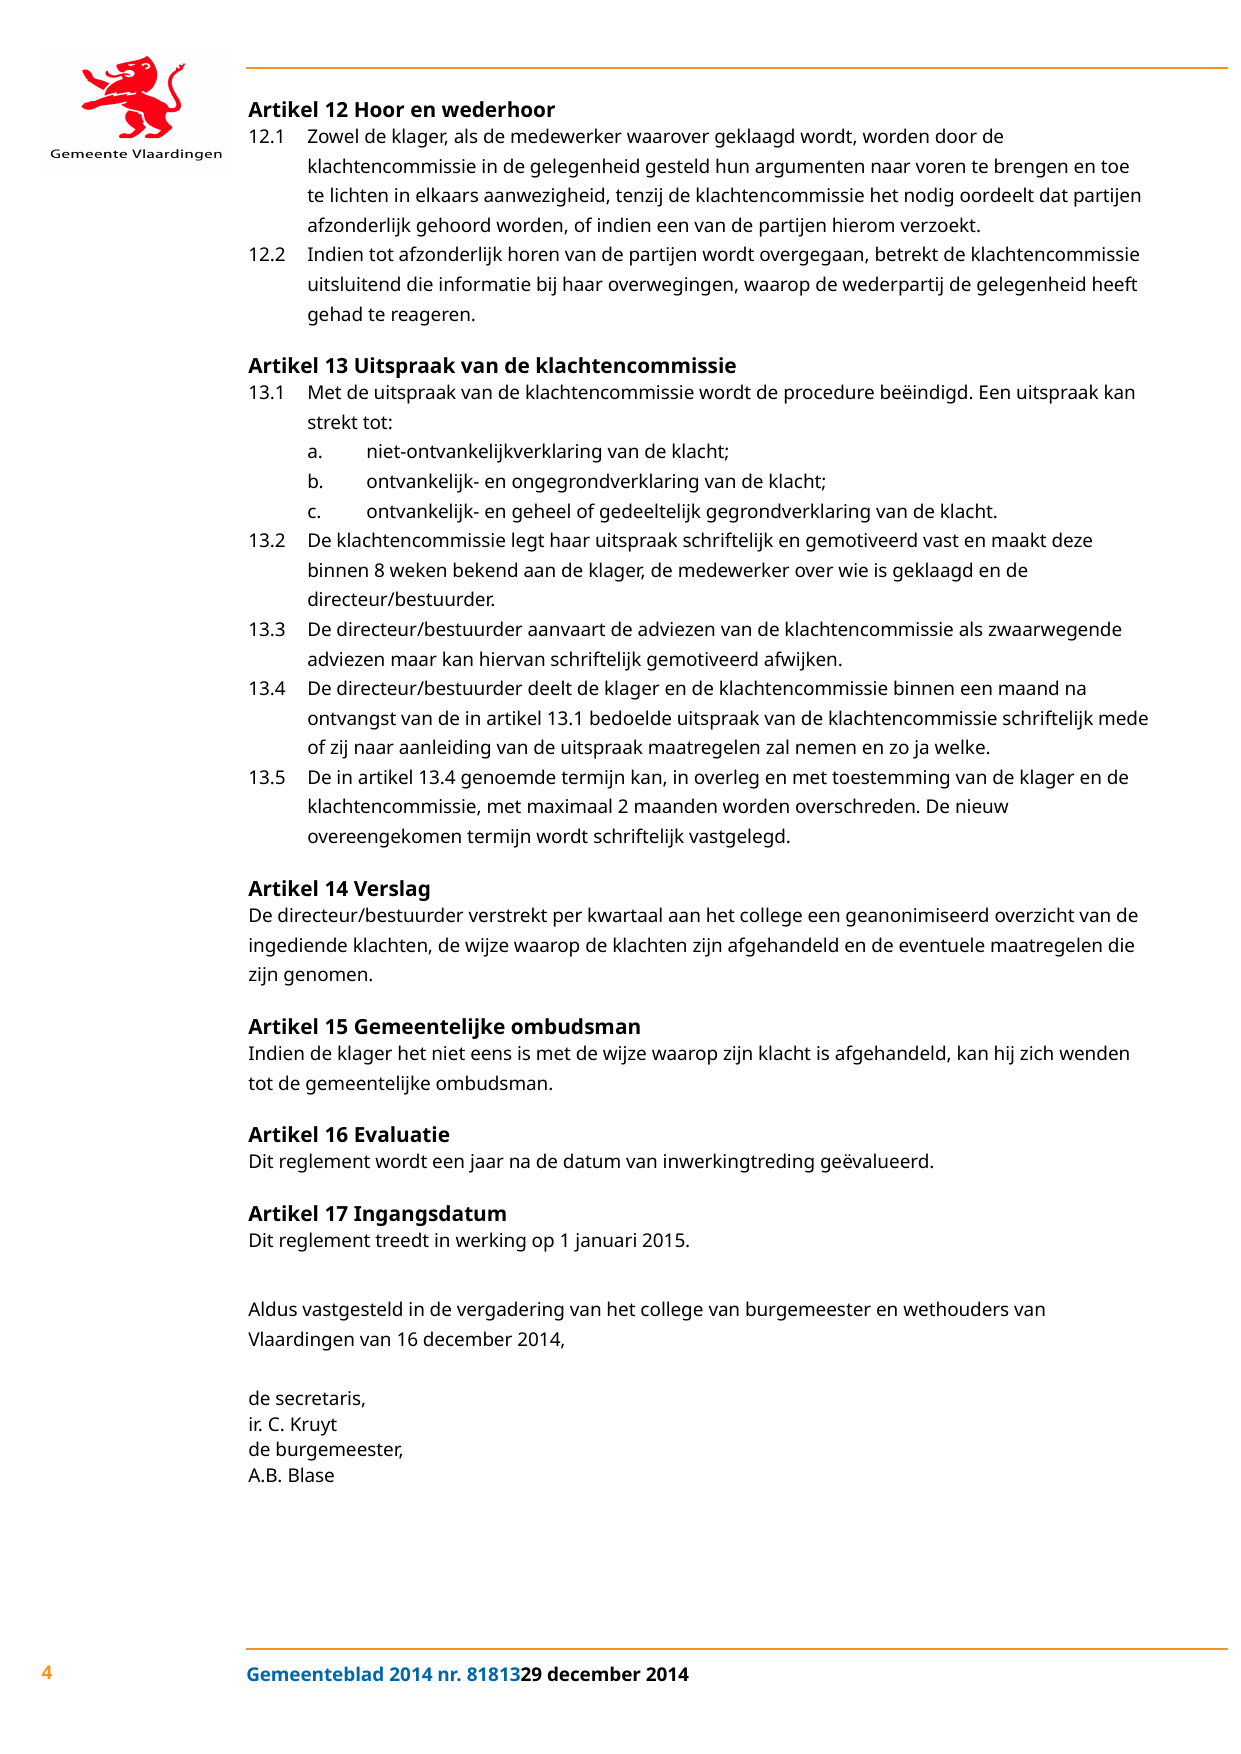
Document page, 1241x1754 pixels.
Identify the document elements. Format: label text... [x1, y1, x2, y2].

text De directeur/bestuurder verstrekt per kwartaal aan het college een geanonimiseerd overzicht van de ingediende klachten, de wijze waarop de klachten zijn afgehandeld en de eventuele maatregelen die zijn genomen. [248, 902, 1152, 987]
text Artikel 13 Uitspraak van de klachtencommissie [248, 351, 1152, 379]
picture [41, 47, 231, 172]
list De in artikel 13.4 genoemde termijn kan, in overleg en met toestemming van de klager en de klachtencommissie, met maximaal 2 maanden worden overschreden. De nieuw overeengekomen termijn wordt schriftelijk vastgelegd. [248, 764, 1152, 849]
list Zowel de klager, als de medewerker waarover geklaagd wordt, worden door de klachtencommissie in de gelegenheid gesteld hun argumenten naar voren te brengen en toe te lichten in elkaars aanwezigheid, tenzij de klachtencommissie het nodig oordeelt dat partijen afzonderlijk gehoord worden, of indien een van de partijen hierom verzoekt. [248, 123, 1152, 238]
list ontvankelijk- en ongegrondverklaring van de klacht; [307, 468, 1152, 494]
list niet-ontvankelijkverklaring van de klacht; [307, 439, 1152, 464]
text Artikel 17 Ingangsdatum [248, 1199, 1152, 1227]
list Met de uitspraak van de klachtencommissie wordt de procedure beëindigd. Een uitspraak kan strekt tot: [248, 379, 1152, 435]
list De klachtencommissie legt haar uitspraak schriftelijk en gemotiveerd vast en maakt deze binnen 8 weken bekend aan de klager, de medewerker over wie is geklaagd en de directeur/bestuurder. [248, 527, 1152, 612]
text Artikel 14 Verslag [248, 874, 1152, 902]
text Artikel 16 Evaluatie [248, 1120, 1152, 1149]
text Artikel 15 Gemeentelijke ombudsman [248, 1012, 1152, 1040]
text Indien de klager het niet eens is met de wijze waarop zijn klacht is afgehandeld, kan hij zich wenden tot de gemeentelijke ombudsman. [248, 1040, 1152, 1096]
list De directeur/bestuurder aanvaart de adviezen van de klachtencommissie als zwaarwegende adviezen maar kan hiervan schriftelijk gemotiveerd afwijken. [248, 616, 1152, 672]
text de burgemeester, [248, 1437, 1152, 1462]
list ontvankelijk- en geheel of gedeeltelijk gegrondverklaring van de klacht. [307, 498, 1152, 524]
text Dit reglement treedt in werking op 1 januari 2015. [248, 1227, 1152, 1253]
text de secretaris, [248, 1385, 1152, 1411]
text ir. C. Kruyt [248, 1411, 1152, 1437]
text Aldus vastgesteld in de vergadering van het college van burgemeester en wethouders van Vlaardingen van 16 december 2014, [248, 1296, 1152, 1352]
text Artikel 12 Hoor en wederhoor [248, 95, 1152, 123]
text Dit reglement wordt een jaar na de datum van inwerkingtreding geëvalueerd. [248, 1149, 1152, 1174]
list De directeur/bestuurder deelt de klager en de klachtencommissie binnen een maand na ontvangst van de in artikel 13.1 bedoelde uitspraak van de klachtencommissie schriftelijk mede of zij naar aanleiding van de uitspraak maatregelen zal nemen en zo ja welke. [248, 675, 1152, 760]
text A.B. Blase [248, 1462, 1152, 1488]
list Indien tot afzonderlijk horen van de partijen wordt overgegaan, betrekt de klachtencommissie uitsluitend die informatie bij haar overwegingen, waarop de wederpartij de gelegenheid heeft gehad te reageren. [248, 242, 1152, 326]
